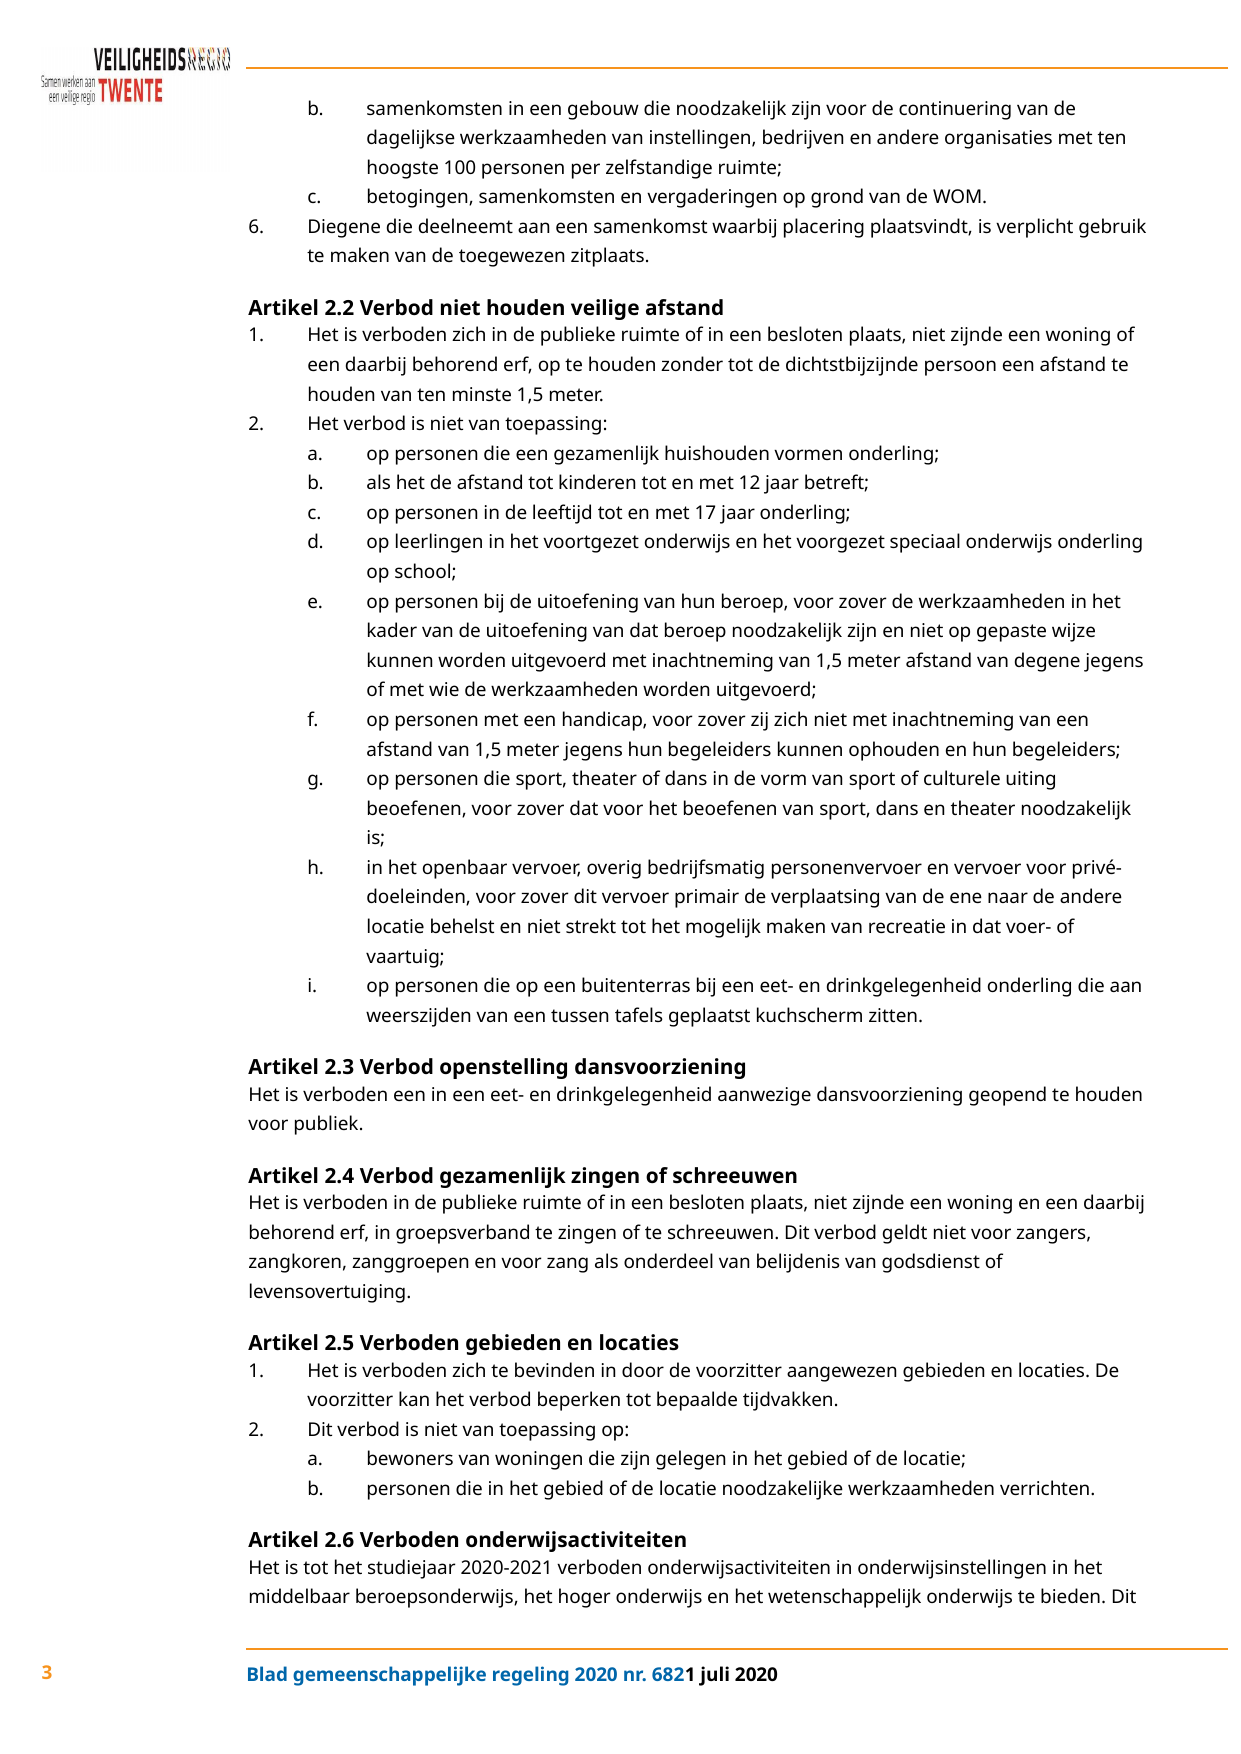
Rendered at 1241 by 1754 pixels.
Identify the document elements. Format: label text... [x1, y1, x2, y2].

list betogingen, samenkomsten en vergaderingen op grond van de WOM. [307, 183, 1152, 209]
text Het is tot het studiejaar 2020-2021 verboden onderwijsactiviteiten in onderwijsinstellingen in het middelbaar beroepsonderwijs, het hoger onderwijs en het wetenschappelijk onderwijs te bieden. Dit [248, 1554, 1152, 1609]
list Het verbod is niet van toepassing: [248, 410, 1152, 436]
list in het openbaar vervoer, overig bedrijfsmatig personenvervoer en vervoer voor privé-doeleinden, voor zover dit vervoer primair de verplaatsing van de ene naar de andere locatie behelst en niet strekt tot het mogelijk maken van recreatie in dat voer- of vaartuig; [307, 854, 1152, 968]
list Diegene die deelneemt aan een samenkomst waarbij placering plaatsvindt, is verplicht gebruik te maken van de toegewezen zitplaats. [248, 213, 1152, 268]
text Artikel 2.6 Verboden onderwijsactiviteiten [248, 1526, 1152, 1554]
list bewoners van woningen die zijn gelegen in het gebied of de locatie; [307, 1446, 1152, 1471]
list op personen met een handicap, voor zover zij zich niet met inachtneming van een afstand van 1,5 meter jegens hun begeleiders kunnen ophouden en hun begeleiders; [307, 706, 1152, 761]
text Het is verboden in de publieke ruimte of in een besloten plaats, niet zijnde een woning en een daarbij behorend erf, in groepsverband te zingen of te schreeuwen. Dit verbod geldt niet voor zangers, zangkoren, zanggroepen en voor zang als onderdeel van belijdenis van godsdienst of levensovertuiging. [248, 1189, 1152, 1304]
text Artikel 2.3 Verbod openstelling dansvoorziening [248, 1052, 1152, 1081]
list op personen in de leeftijd tot en met 17 jaar onderling; [307, 499, 1152, 525]
list op leerlingen in het voortgezet onderwijs en het voorgezet speciaal onderwijs onderling op school; [307, 529, 1152, 584]
list op personen bij de uitoefening van hun beroep, voor zover de werkzaamheden in het kader van de uitoefening van dat beroep noodzakelijk zijn en niet op gepaste wijze kunnen worden uitgevoerd met inachtneming van 1,5 meter afstand van degene jegens of met wie de werkzaamheden worden uitgevoerd; [307, 588, 1152, 702]
picture [41, 47, 231, 172]
list Het is verboden zich in de publieke ruimte of in een besloten plaats, niet zijnde een woning of een daarbij behorend erf, op te houden zonder tot de dichtstbijzijnde persoon een afstand te houden van ten minste 1,5 meter. [248, 322, 1152, 406]
text Artikel 2.4 Verbod gezamenlijk zingen of schreeuwen [248, 1161, 1152, 1189]
list Dit verbod is niet van toepassing op: [248, 1416, 1152, 1442]
list Het is verboden zich te bevinden in door de voorzitter aangewezen gebieden en locaties. De voorzitter kan het verbod beperken tot bepaalde tijdvakken. [248, 1357, 1152, 1412]
list op personen die een gezamenlijk huishouden vormen onderling; [307, 440, 1152, 466]
list personen die in het gebied of de locatie noodzakelijke werkzaamheden verrichten. [307, 1475, 1152, 1501]
text Artikel 2.2 Verbod niet houden veilige afstand [248, 293, 1152, 322]
list op personen die sport, theater of dans in de vorm van sport of culturele uiting beoefenen, voor zover dat voor het beoefenen van sport, dans en theater noodzakelijk is; [307, 765, 1152, 850]
list op personen die op een buitenterras bij een eet- en drinkgelegenheid onderling die aan weerszijden van een tussen tafels geplaatst kuchscherm zitten. [307, 972, 1152, 1028]
list samenkomsten in een gebouw die noodzakelijk zijn voor de continuering van de dagelijkse werkzaamheden van instellingen, bedrijven en andere organisaties met ten hoogste 100 personen per zelfstandige ruimte; [307, 95, 1152, 180]
text Artikel 2.5 Verboden gebieden en locaties [248, 1328, 1152, 1357]
text Het is verboden een in een eet- en drinkgelegenheid aanwezige dansvoorziening geopend te houden voor publiek. [248, 1081, 1152, 1136]
list als het de afstand tot kinderen tot en met 12 jaar betreft; [307, 469, 1152, 495]
